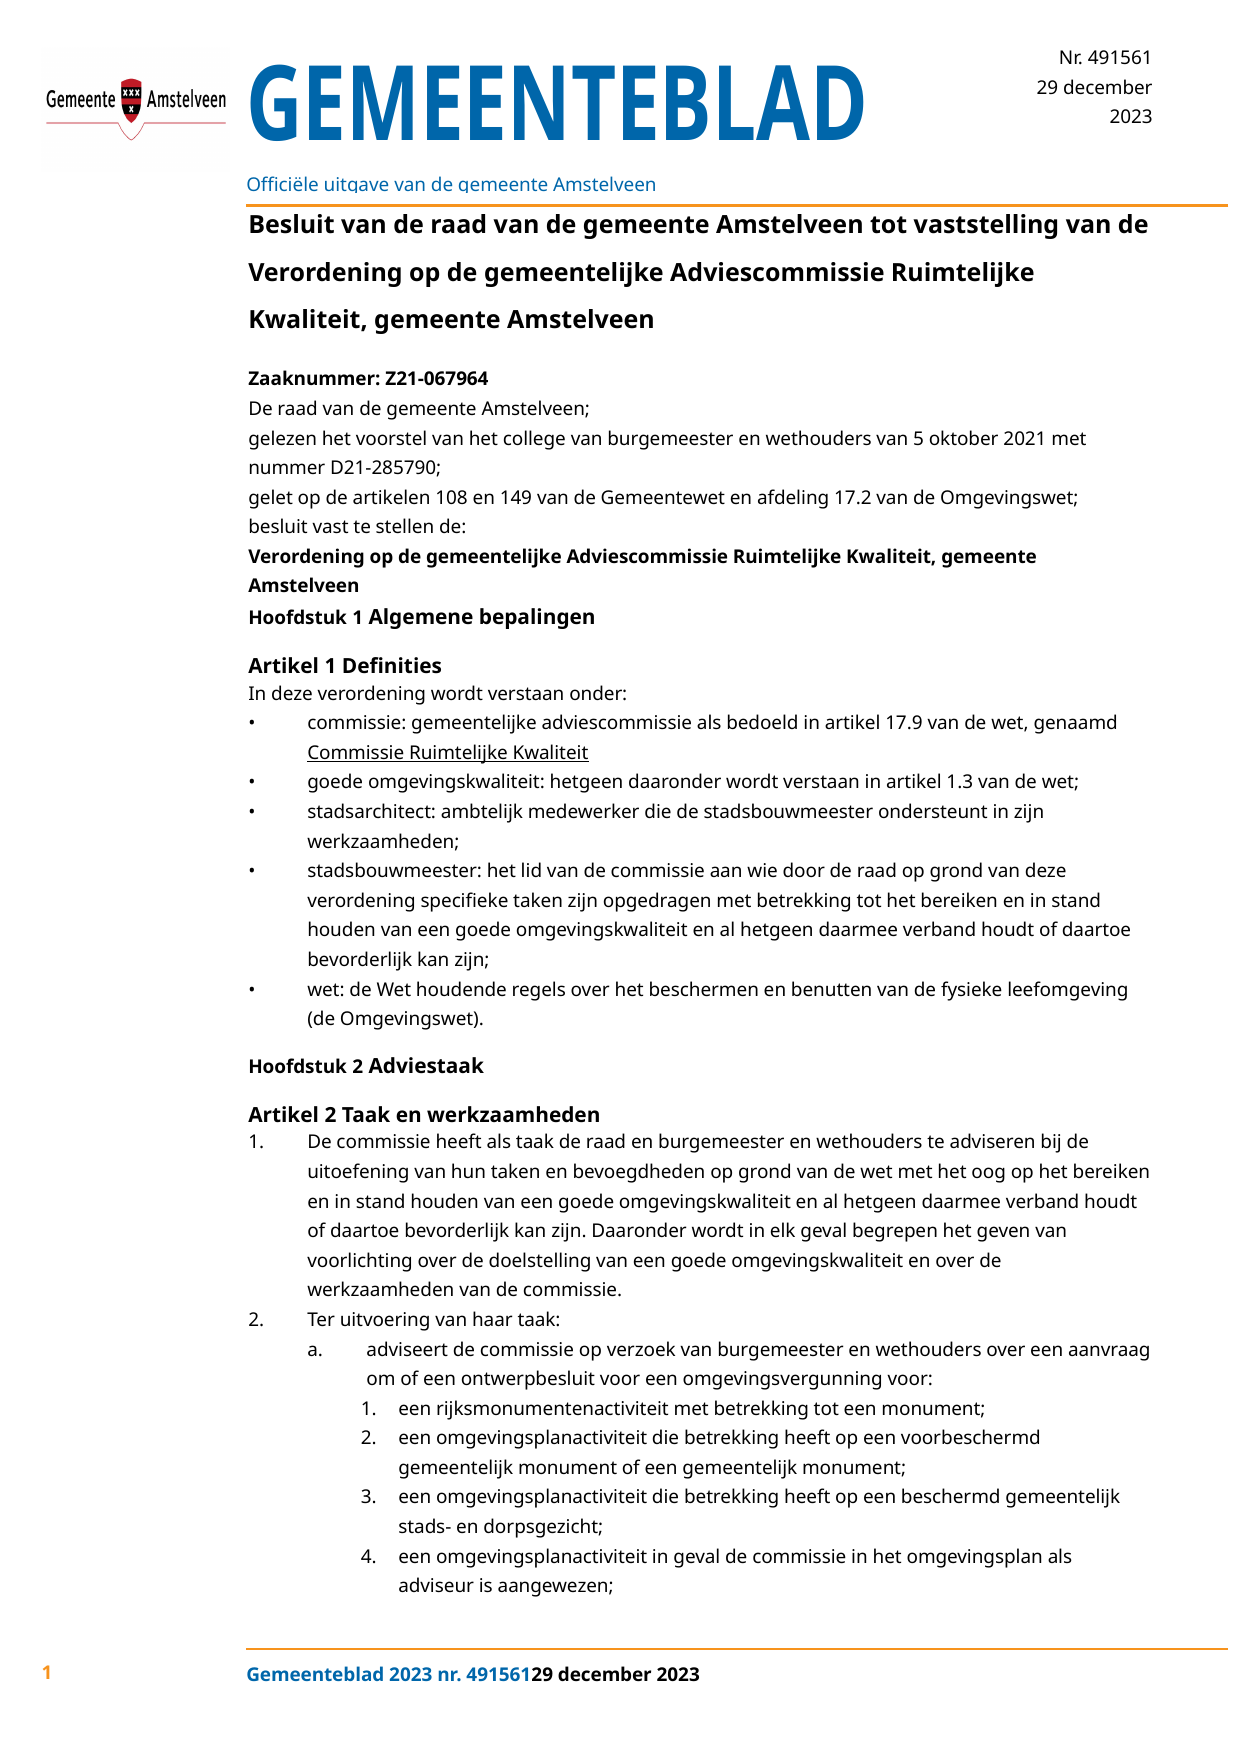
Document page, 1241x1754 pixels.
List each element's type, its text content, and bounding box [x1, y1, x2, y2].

text Besluit van de raad van de gemeente Amstelveen tot vaststelling van de Verordening op de gemeentelijke Adviescommissie Ruimtelijke Kwaliteit, gemeente Amstelveen [248, 207, 1152, 336]
list een omgevingsplanactiviteit die betrekking heeft op een beschermd gemeentelijk stads- en dorpsgezicht; [361, 1484, 1152, 1539]
text Hoofdstuk 1 Algemene bepalingen [248, 602, 1152, 631]
list goede omgevingskwaliteit: hetgeen daaronder wordt verstaan in artikel 1.3 van de wet; [248, 769, 1152, 794]
list commissie: gemeentelijke adviescommissie als bedoeld in artikel 17.9 van de wet, genaamd Commissie Ruimtelijke Kwaliteit [248, 709, 1152, 765]
list een omgevingsplanactiviteit die betrekking heeft op een voorbeschermd gemeentelijk monument of een gemeentelijk monument; [361, 1424, 1152, 1480]
list een rijksmonumentenactiviteit met betrekking tot een monument; [361, 1395, 1152, 1421]
text Hoofdstuk 2 Adviestaak [248, 1051, 1152, 1079]
text Artikel 1 Definities [248, 651, 1152, 680]
text Artikel 2 Taak en werkzaamheden [248, 1100, 1152, 1129]
list stadsbouwmeester: het lid van de commissie aan wie door de raad op grond van deze verordening specifieke taken zijn opgedragen met betrekking tot het bereiken en in stand houden van een goede omgevingskwaliteit en al hetgeen daarmee verband houdt of daartoe bevorderlijk kan zijn; [248, 857, 1152, 972]
list adviseert de commissie op verzoek van burgemeester en wethouders over een aanvraag om of een ontwerpbesluit voor een omgevingsvergunning voor: [307, 1336, 1152, 1391]
text gelet op de artikelen 108 en 149 van de Gemeentewet en afdeling 17.2 van de Omgevingswet; [248, 484, 1152, 509]
list Ter uitvoering van haar taak: [248, 1306, 1152, 1332]
list De commissie heeft als taak de raad en burgemeester en wethouders te adviseren bij de uitoefening van hun taken en bevoegdheden op grond van de wet met het oog op het bereiken en in stand houden van een goede omgevingskwaliteit en al hetgeen daarmee verband houdt of daartoe bevorderlijk kan zijn. Daaronder wordt in elk geval begrepen het geven van voorlichting over de doelstelling van een goede omgevingskwaliteit en over de werkzaamheden van de commissie. [248, 1129, 1152, 1302]
list een omgevingsplanactiviteit in geval de commissie in het omgevingsplan als adviseur is aangewezen; [361, 1543, 1152, 1598]
text De raad van de gemeente Amstelveen; [248, 395, 1152, 421]
list stadsarchitect: ambtelijk medewerker die de stadsbouwmeester ondersteunt in zijn werkzaamheden; [248, 798, 1152, 853]
text In deze verordening wordt verstaan onder: [248, 680, 1152, 706]
text besluit vast te stellen de: [248, 513, 1152, 539]
text Verordening op de gemeentelijke Adviescommissie Ruimtelijke Kwaliteit, gemeente Amstelveen [248, 543, 1152, 598]
picture [41, 47, 231, 172]
text Zaaknummer: Z21-067964 [248, 366, 1152, 391]
text gelezen het voorstel van het college van burgemeester en wethouders van 5 oktober 2021 met nummer D21-285790; [248, 425, 1152, 480]
list wet: de Wet houdende regels over het beschermen en benutten van de fysieke leefomgeving (de Omgevingswet). [248, 976, 1152, 1031]
